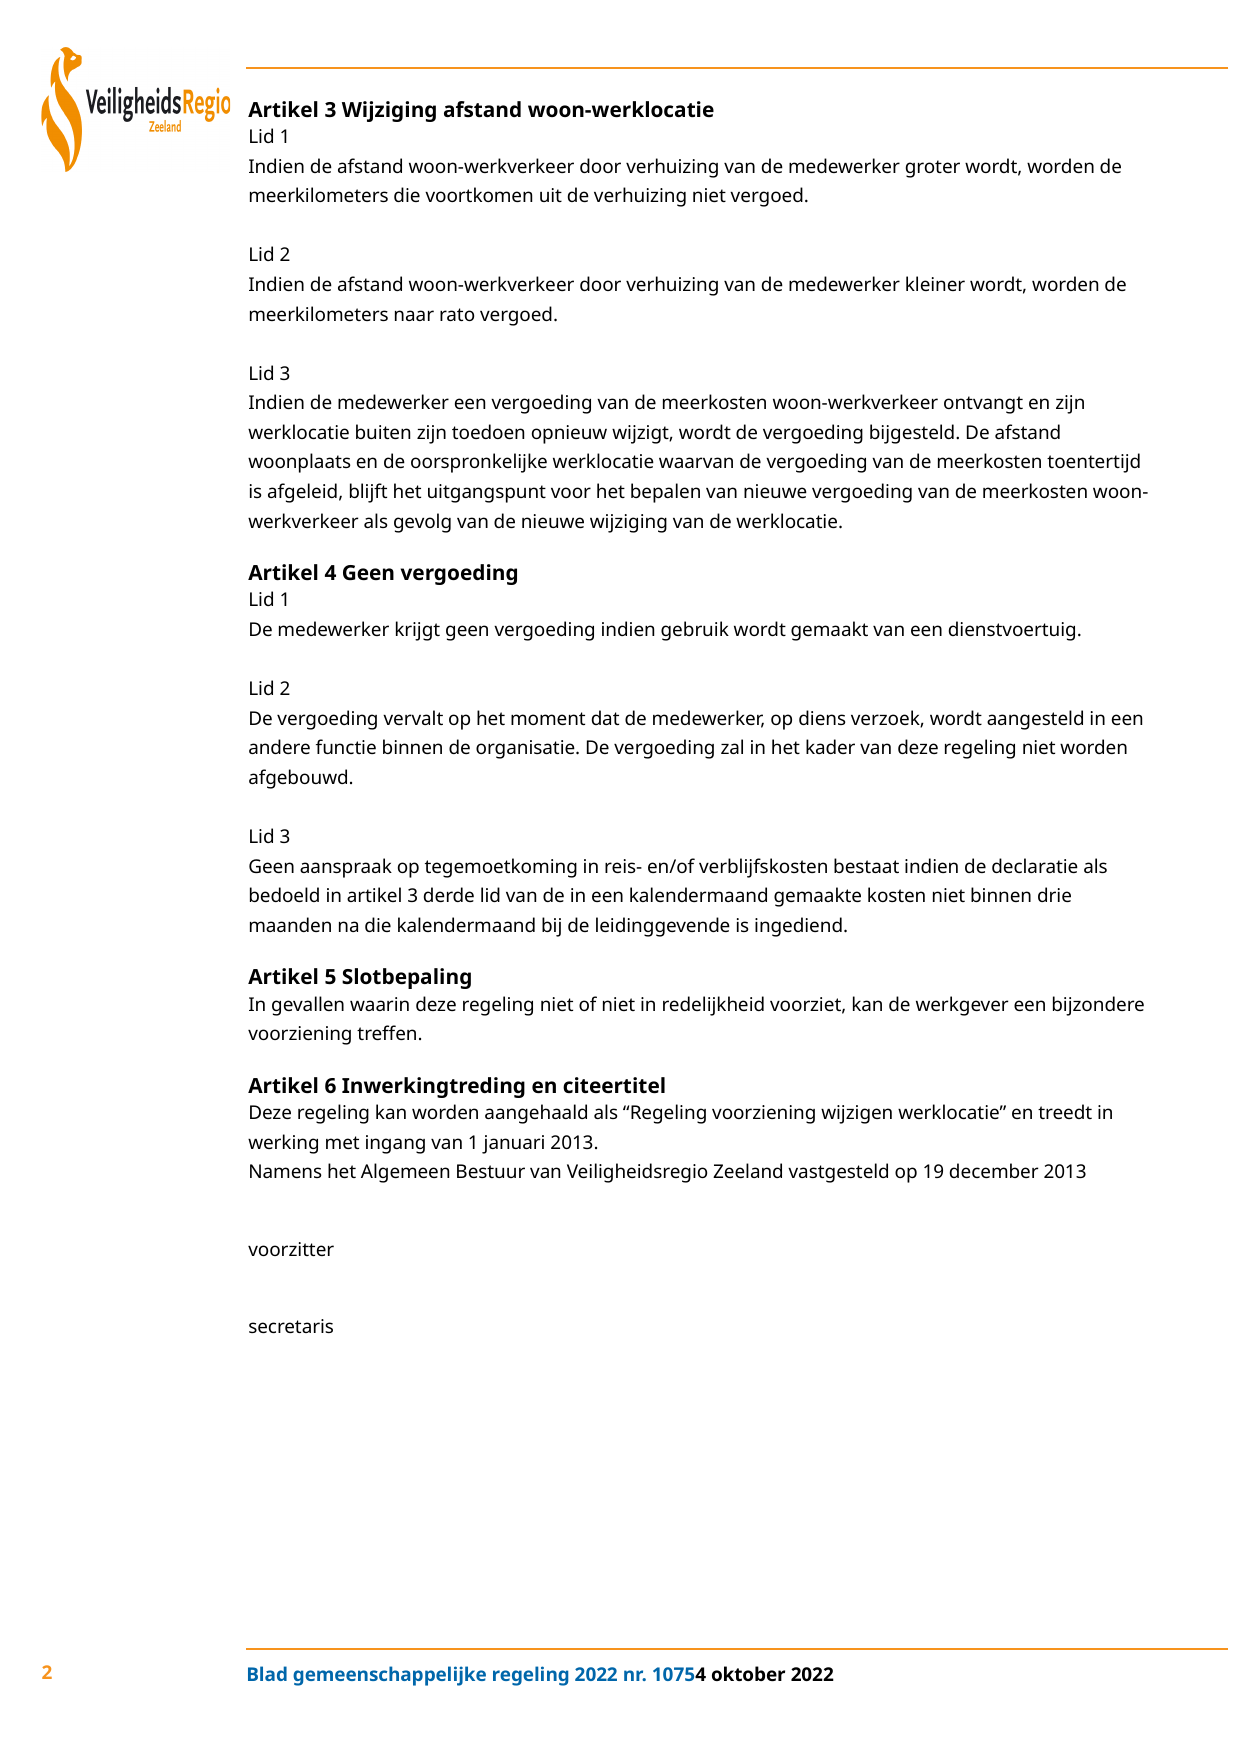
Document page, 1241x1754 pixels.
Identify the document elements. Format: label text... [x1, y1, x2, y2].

text De medewerker krijgt geen vergoeding indien gebruik wordt gemaakt van een dienstvoertuig. [248, 616, 1152, 642]
text Lid 2 [248, 242, 1152, 267]
text Namens het Algemeen Bestuur van Veiligheidsregio Zeeland vastgesteld op 19 december 2013 [248, 1158, 1152, 1184]
text Lid 3 [248, 360, 1152, 386]
text Indien de medewerker een vergoeding van de meerkosten woon-werkverkeer ontvangt en zijn werklocatie buiten zijn toedoen opnieuw wijzigt, wordt de vergoeding bijgesteld. De afstand woonplaats en de oorspronkelijke werklocatie waarvan de vergoeding van de meerkosten toentertijd is afgeleid, blijft het uitgangspunt voor het bepalen van nieuwe vergoeding van de meerkosten woon-werkverkeer als gevolg van de nieuwe wijziging van de werklocatie. [248, 389, 1152, 533]
text Artikel 6 Inwerkingtreding en citeertitel [248, 1071, 1152, 1099]
text Artikel 3 Wijziging afstand woon-werklocatie [248, 95, 1152, 123]
text Lid 3 [248, 823, 1152, 849]
text Artikel 4 Geen vergoeding [248, 558, 1152, 587]
text De vergoeding vervalt op het moment dat de medewerker, op diens verzoek, wordt aangesteld in een andere functie binnen de organisatie. De vergoeding zal in het kader van deze regeling niet worden afgebouwd. [248, 705, 1152, 790]
text Geen aanspraak op tegemoetkoming in reis- en/of verblijfskosten bestaat indien de declaratie als bedoeld in artikel 3 derde lid van de in een kalendermaand gemaakte kosten niet binnen drie maanden na die kalendermaand bij de leidinggevende is ingediend. [248, 853, 1152, 938]
text Artikel 5 Slotbepaling [248, 962, 1152, 991]
text In gevallen waarin deze regeling niet of niet in redelijkheid voorziet, kan de werkgever een bijzondere voorziening treffen. [248, 991, 1152, 1046]
text Lid 1 [248, 587, 1152, 612]
picture [41, 47, 231, 172]
text Lid 2 [248, 675, 1152, 701]
text Indien de afstand woon-werkverkeer door verhuizing van de medewerker kleiner wordt, worden de meerkilometers naar rato vergoed. [248, 271, 1152, 326]
text Lid 1 [248, 123, 1152, 149]
text Deze regeling kan worden aangehaald als “Regeling voorziening wijzigen werklocatie” en treedt in werking met ingang van 1 januari 2013. [248, 1099, 1152, 1155]
text secretaris [248, 1313, 1152, 1339]
text Indien de afstand woon-werkverkeer door verhuizing van de medewerker groter wordt, worden de meerkilometers die voortkomen uit de verhuizing niet vergoed. [248, 153, 1152, 208]
text voorzitter [248, 1236, 1152, 1261]
